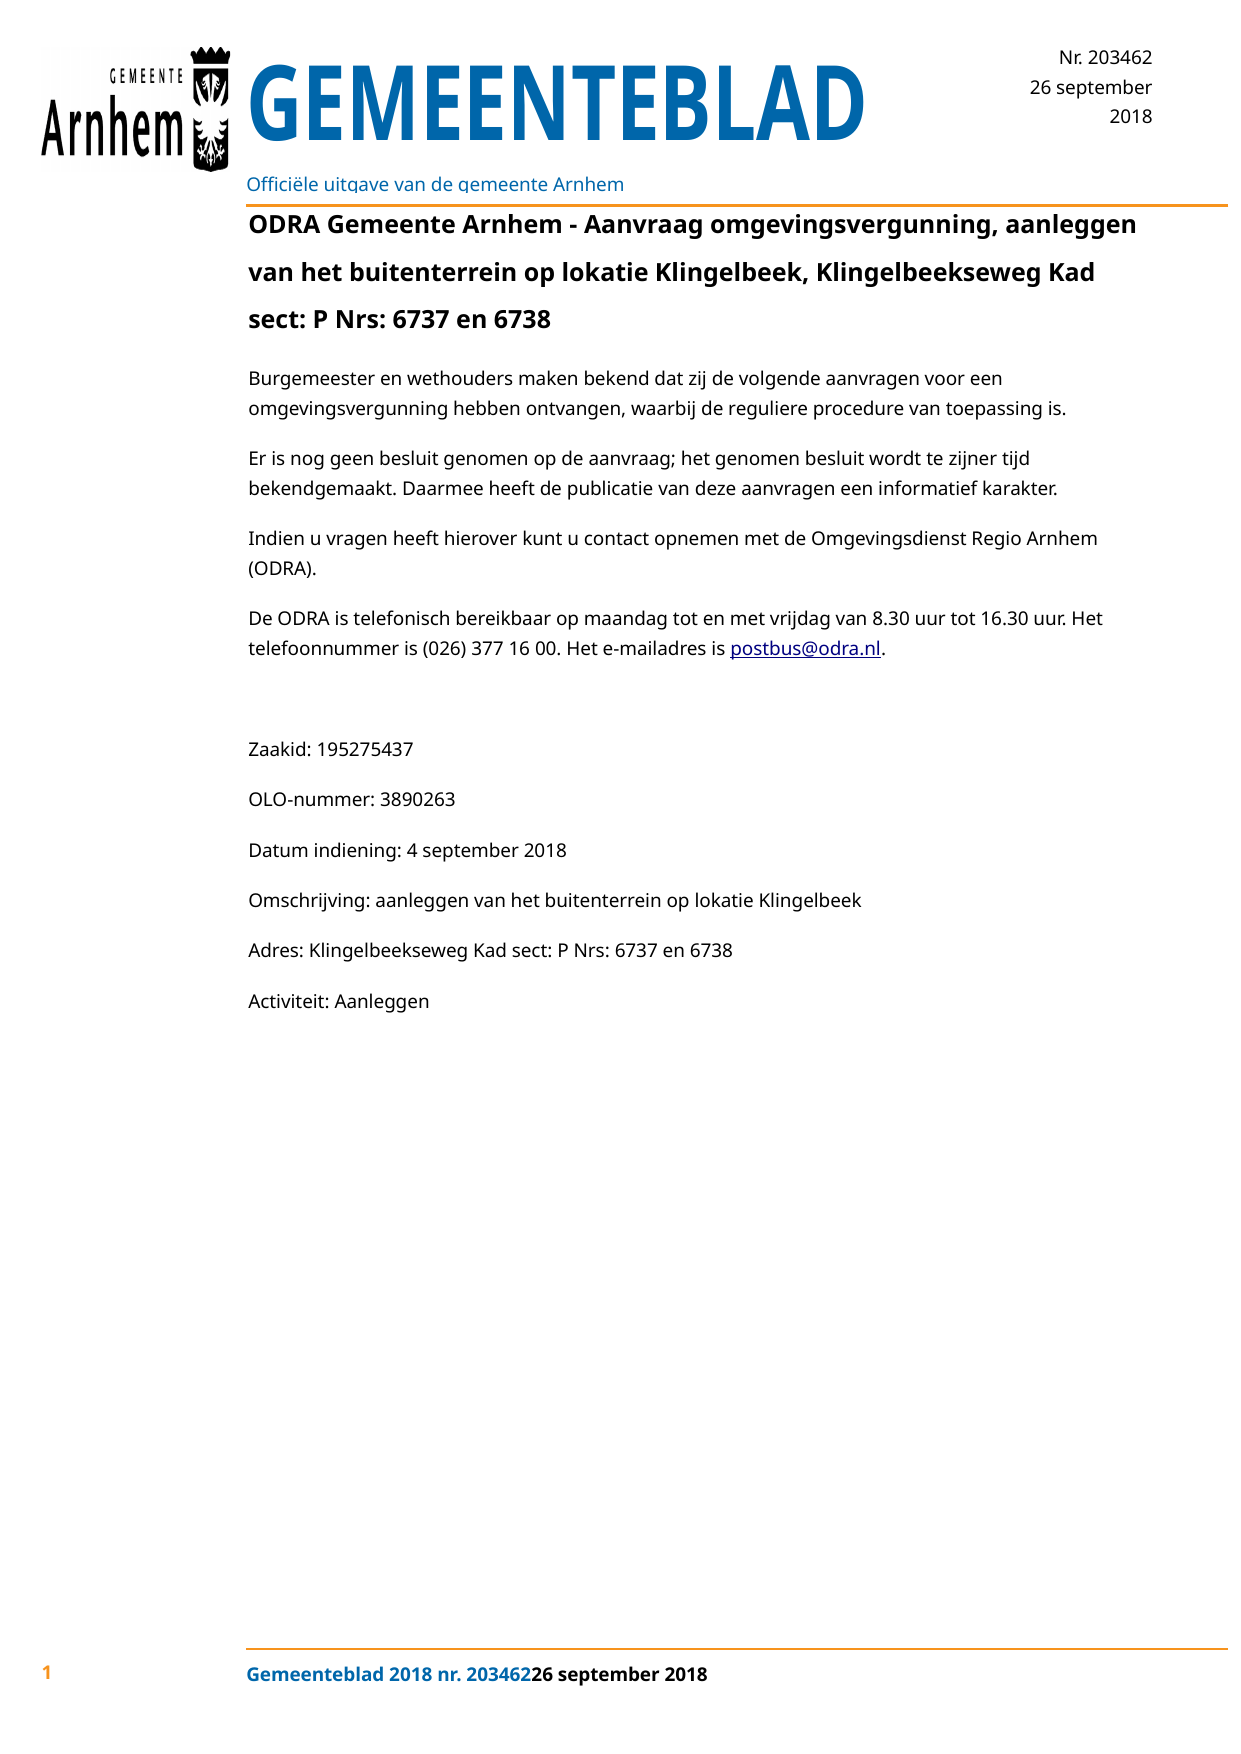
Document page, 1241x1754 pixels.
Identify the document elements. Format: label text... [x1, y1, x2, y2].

text Er is nog geen besluit genomen op de aanvraag; het genomen besluit wordt te zijner tijd bekendgemaakt. Daarmee heeft de publicatie van deze aanvragen een informatief karakter. [248, 446, 1152, 501]
text Omschrijving: aanleggen van het buitenterrein op lokatie Klingelbeek [248, 887, 1152, 913]
text De ODRA is telefonisch bereikbaar op maandag tot en met vrijdag van 8.30 uur tot 16.30 uur. Het telefoonnummer is (026) 377 16 00. Het e-mailadres is postbus@odra.nl. [248, 606, 1152, 661]
text Activiteit: Aanleggen [248, 988, 1152, 1014]
text Burgemeester en wethouders maken bekend dat zij de volgende aanvragen voor een omgevingsvergunning hebben ontvangen, waarbij de reguliere procedure van toepassing is. [248, 366, 1152, 421]
text Adres: Klingelbeekseweg Kad sect: P Nrs: 6737 en 6738 [248, 938, 1152, 963]
picture [41, 47, 231, 172]
text Zaakid: 195275437 [248, 736, 1152, 762]
text ODRA Gemeente Arnhem - Aanvraag omgevingsvergunning, aanleggen van het buitenterrein op lokatie Klingelbeek, Klingelbeekseweg Kad sect: P Nrs: 6737 en 6738 [248, 207, 1152, 336]
text Indien u vragen heeft hierover kunt u contact opnemen met de Omgevingsdienst Regio Arnhem (ODRA). [248, 526, 1152, 581]
text OLO-nummer: 3890263 [248, 786, 1152, 812]
text Datum indiening: 4 september 2018 [248, 837, 1152, 862]
